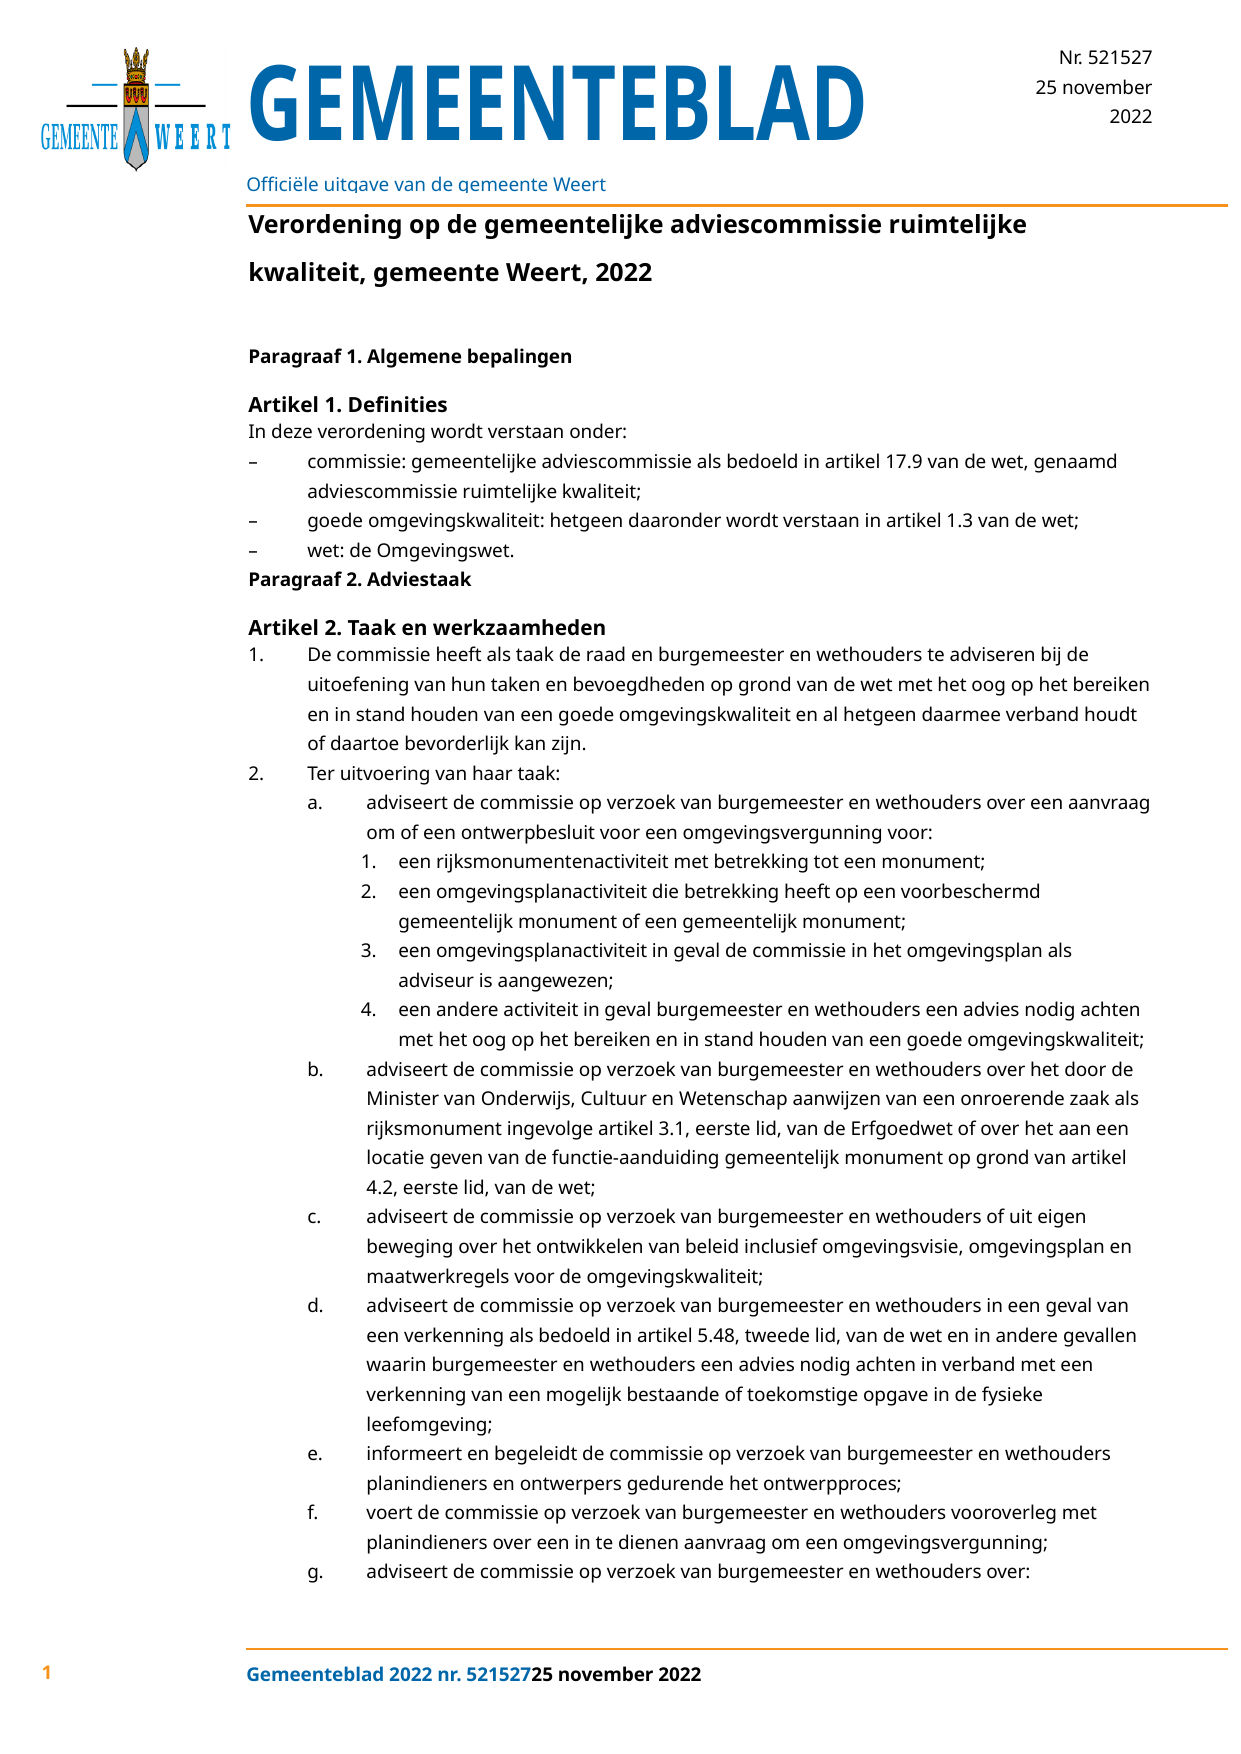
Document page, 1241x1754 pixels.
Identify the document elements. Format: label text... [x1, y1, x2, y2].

text Paragraaf 2. Adviestaak [248, 567, 1152, 592]
text Artikel 2. Taak en werkzaamheden [248, 613, 1152, 642]
text Paragraaf 1. Algemene bepalingen [248, 344, 1152, 369]
text Artikel 1. Definities [248, 390, 1152, 419]
list adviseert de commissie op verzoek van burgemeester en wethouders over een aanvraag om of een ontwerpbesluit voor een omgevingsvergunning voor: [307, 789, 1152, 845]
list adviseert de commissie op verzoek van burgemeester en wethouders in een geval van een verkenning als bedoeld in artikel 5.48, tweede lid, van de wet en in andere gevallen waarin burgemeester en wethouders een advies nodig achten in verband met een verkenning van een mogelijk bestaande of toekomstige opgave in de fysieke leefomgeving; [307, 1292, 1152, 1436]
text Verordening op de gemeentelijke adviescommissie ruimtelijke kwaliteit, gemeente Weert, 2022 [248, 207, 1152, 288]
list adviseert de commissie op verzoek van burgemeester en wethouders of uit eigen beweging over het ontwikkelen van beleid inclusief omgevingsvisie, omgevingsplan en maatwerkregels voor de omgevingskwaliteit; [307, 1204, 1152, 1288]
list een rijksmonumentenactiviteit met betrekking tot een monument; [361, 849, 1152, 874]
list voert de commissie op verzoek van burgemeester en wethouders vooroverleg met planindieners over een in te dienen aanvraag om een omgevingsvergunning; [307, 1499, 1152, 1555]
list De commissie heeft als taak de raad en burgemeester en wethouders te adviseren bij de uitoefening van hun taken en bevoegdheden op grond van de wet met het oog op het bereiken en in stand houden van een goede omgevingskwaliteit en al hetgeen daarmee verband houdt of daartoe bevorderlijk kan zijn. [248, 642, 1152, 756]
list informeert en begeleidt de commissie op verzoek van burgemeester en wethouders planindieners en ontwerpers gedurende het ontwerpproces; [307, 1440, 1152, 1496]
list adviseert de commissie op verzoek van burgemeester en wethouders over het door de Minister van Onderwijs, Cultuur en Wetenschap aanwijzen van een onroerende zaak als rijksmonument ingevolge artikel 3.1, eerste lid, van de Erfgoedwet of over het aan een locatie geven van de functie-aanduiding gemeentelijk monument op grond van artikel 4.2, eerste lid, van de wet; [307, 1056, 1152, 1200]
list goede omgevingskwaliteit: hetgeen daaronder wordt verstaan in artikel 1.3 van de wet; [248, 507, 1152, 533]
list wet: de Omgevingswet. [248, 537, 1152, 563]
list een omgevingsplanactiviteit die betrekking heeft op een voorbeschermd gemeentelijk monument of een gemeentelijk monument; [361, 878, 1152, 933]
picture [41, 47, 231, 172]
list commissie: gemeentelijke adviescommissie als bedoeld in artikel 17.9 van de wet, genaamd adviescommissie ruimtelijke kwaliteit; [248, 448, 1152, 503]
list Ter uitvoering van haar taak: [248, 760, 1152, 786]
text In deze verordening wordt verstaan onder: [248, 419, 1152, 444]
list een andere activiteit in geval burgemeester en wethouders een advies nodig achten met het oog op het bereiken en in stand houden van een goede omgevingskwaliteit; [361, 997, 1152, 1052]
list een omgevingsplanactiviteit in geval de commissie in het omgevingsplan als adviseur is aangewezen; [361, 937, 1152, 993]
list adviseert de commissie op verzoek van burgemeester en wethouders over: [307, 1559, 1152, 1584]
